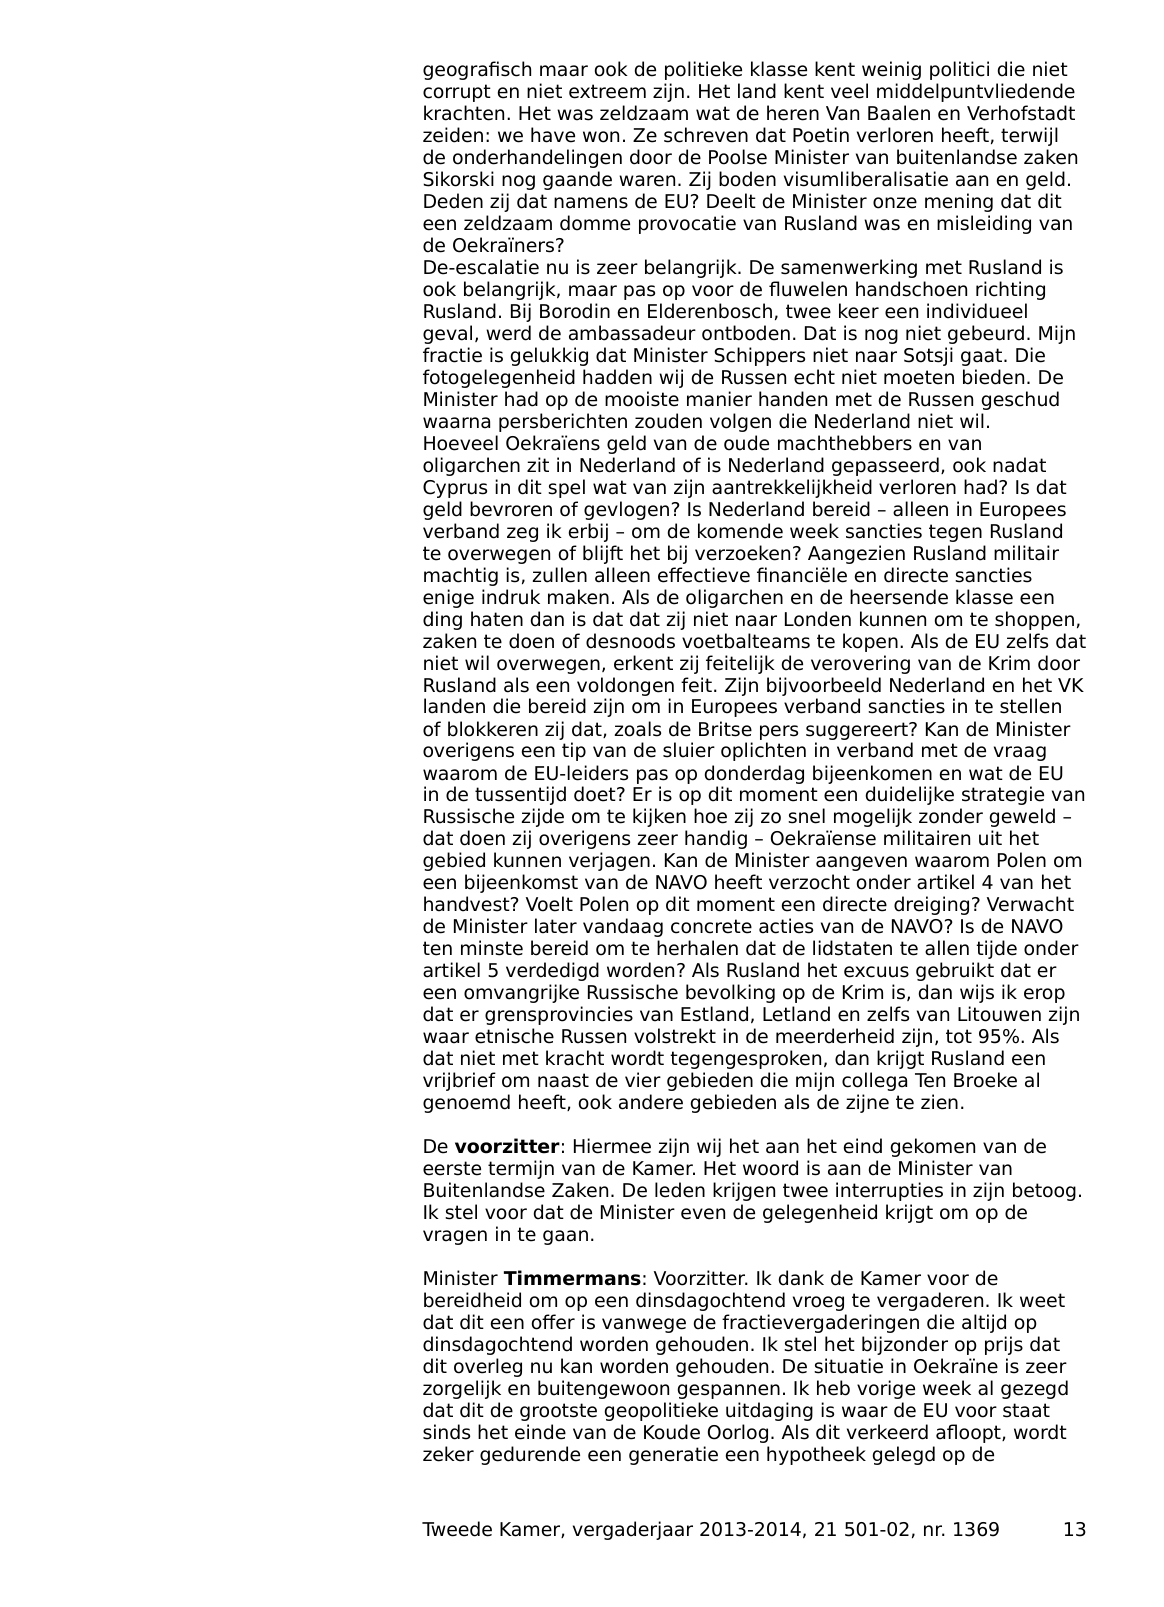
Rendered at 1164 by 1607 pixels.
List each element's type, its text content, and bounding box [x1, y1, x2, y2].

text Minister Timmermans: Voorzitter. Ik dank de Kamer voor de bereidheid om op een dinsdagochtend vroeg te vergaderen. Ik weet dat dit een offer is vanwege de fractievergaderingen die altijd op dinsdagochtend worden gehouden. Ik stel het bijzonder op prijs dat dit overleg nu kan worden gehouden. De situatie in Oekraïne is zeer zorgelijk en buitengewoon gespannen. Ik heb vorige week al gezegd dat dit de grootste geopolitieke uitdaging is waar de EU voor staat sinds het einde van de Koude Oorlog. Als dit verkeerd afloopt, wordt zeker gedurende een generatie een hypotheek gelegd op de [422, 1268, 1087, 1466]
text geografisch maar ook de politieke klasse kent weinig politici die niet corrupt en niet extreem zijn. Het land kent veel middelpuntvliedende krachten. Het was zeldzaam wat de heren Van Baalen en Verhofstadt zeiden: we have won. Ze schreven dat Poetin verloren heeft, terwijl de onderhandelingen door de Poolse Minister van buitenlandse zaken Sikorski nog gaande waren. Zij boden visumliberalisatie aan en geld. Deden zij dat namens de EU? Deelt de Minister onze mening dat dit een zeldzaam domme provocatie van Rusland was en misleiding van de Oekraïners? [422, 59, 1087, 257]
text Hoeveel Oekraïens geld van de oude machthebbers en van oligarchen zit in Nederland of is Nederland gepasseerd, ook nadat Cyprus in dit spel wat van zijn aantrekkelijkheid verloren had? Is dat geld bevroren of gevlogen? Is Nederland bereid – alleen in Europees verband zeg ik erbij – om de komende week sancties tegen Rusland te overwegen of blijft het bij verzoeken? Aangezien Rusland militair machtig is, zullen alleen effectieve financiële en directe sancties enige indruk maken. Als de oligarchen en de heersende klasse een ding haten dan is dat dat zij niet naar Londen kunnen om te shoppen, zaken te doen of desnoods voetbalteams te kopen. Als de EU zelfs dat niet wil overwegen, erkent zij feitelijk de verovering van de Krim door Rusland als een voldongen feit. Zijn bijvoorbeeld Nederland en het VK landen die bereid zijn om in Europees verband sancties in te stellen of blokkeren zij dat, zoals de Britse pers suggereert? Kan de Minister overigens een tip van de sluier oplichten in verband met de vraag waarom de EU-leiders pas op donderdag bijeenkomen en wat de EU in de tussentijd doet? Er is op dit moment een duidelijke strategie van Russische zijde om te kijken hoe zij zo snel mogelijk zonder geweld – dat doen zij overigens zeer handig – Oekraïense militairen uit het gebied kunnen verjagen. Kan de Minister aangeven waarom Polen om een bijeenkomst van de NAVO heeft verzocht onder artikel 4 van het handvest? Voelt Polen op dit moment een directe dreiging? Verwacht de Minister later vandaag concrete acties van de NAVO? Is de NAVO ten minste bereid om te herhalen dat de lidstaten te allen tijde onder artikel 5 verdedigd worden? Als Rusland het excuus gebruikt dat er een omvangrijke Russische bevolking op de Krim is, dan wijs ik erop dat er grensprovincies van Estland, Letland en zelfs van Litouwen zijn waar etnische Russen volstrekt in de meerderheid zijn, tot 95%. Als dat niet met kracht wordt tegengesproken, dan krijgt Rusland een vrijbrief om naast de vier gebieden die mijn collega Ten Broeke al genoemd heeft, ook andere gebieden als de zijne te zien. [422, 433, 1087, 1114]
text De-escalatie nu is zeer belangrijk. De samenwerking met Rusland is ook belangrijk, maar pas op voor de fluwelen handschoen richting Rusland. Bij Borodin en Elderenbosch, twee keer een individueel geval, werd de ambassadeur ontboden. Dat is nog niet gebeurd. Mijn fractie is gelukkig dat Minister Schippers niet naar Sotsji gaat. Die fotogelegenheid hadden wij de Russen echt niet moeten bieden. De Minister had op de mooiste manier handen met de Russen geschud waarna persberichten zouden volgen die Nederland niet wil. [422, 257, 1087, 433]
text De voorzitter: Hiermee zijn wij het aan het eind gekomen van de eerste termijn van de Kamer. Het woord is aan de Minister van Buitenlandse Zaken. De leden krijgen twee interrupties in zijn betoog. Ik stel voor dat de Minister even de gelegenheid krijgt om op de vragen in te gaan. [422, 1136, 1087, 1246]
